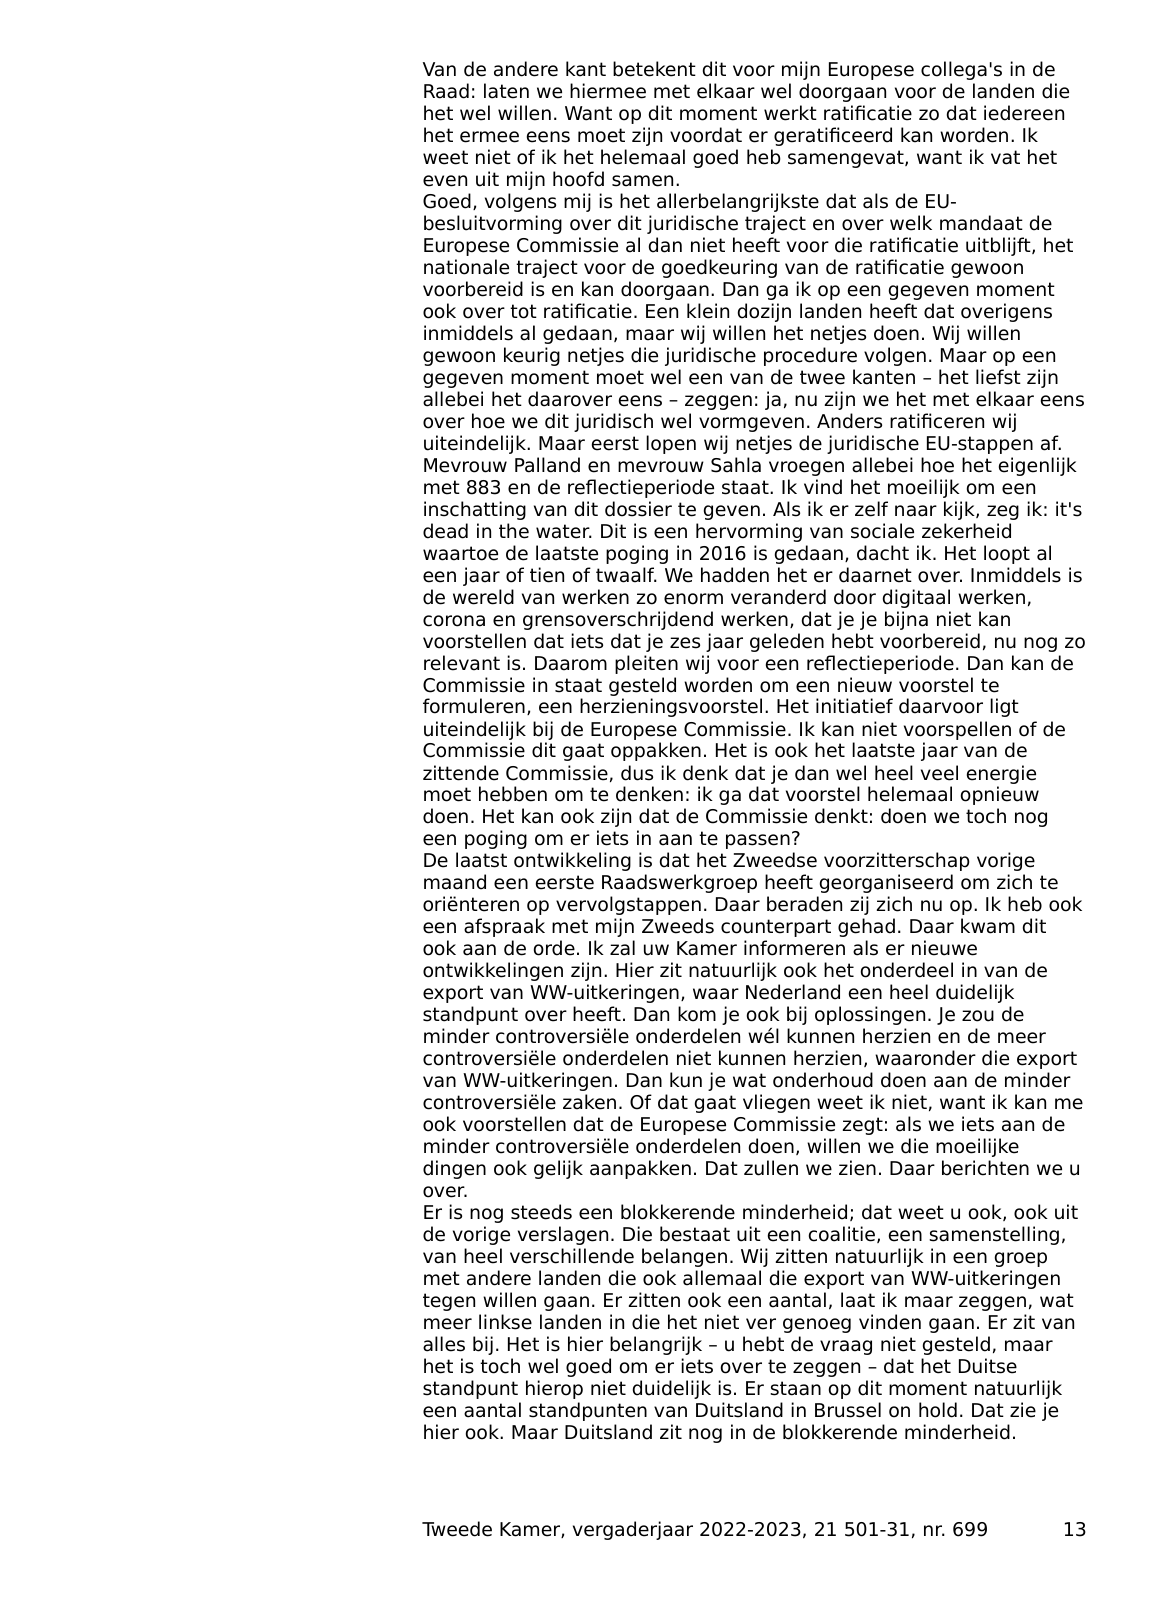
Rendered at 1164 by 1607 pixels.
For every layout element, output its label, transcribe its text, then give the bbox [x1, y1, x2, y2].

text Goed, volgens mij is het allerbelangrijkste dat als de EU-besluitvorming over dit juridische traject en over welk mandaat de Europese Commissie al dan niet heeft voor die ratificatie uitblijft, het nationale traject voor de goedkeuring van de ratificatie gewoon voorbereid is en kan doorgaan. Dan ga ik op een gegeven moment ook over tot ratificatie. Een klein dozijn landen heeft dat overigens inmiddels al gedaan, maar wij willen het netjes doen. Wij willen gewoon keurig netjes die juridische procedure volgen. Maar op een gegeven moment moet wel een van de twee kanten – het liefst zijn allebei het daarover eens – zeggen: ja, nu zijn we het met elkaar eens over hoe we dit juridisch wel vormgeven. Anders ratificeren wij uiteindelijk. Maar eerst lopen wij netjes de juridische EU-stappen af. [422, 191, 1087, 455]
text Mevrouw Palland en mevrouw Sahla vroegen allebei hoe het eigenlijk met 883 en de reflectieperiode staat. Ik vind het moeilijk om een inschatting van dit dossier te geven. Als ik er zelf naar kijk, zeg ik: it's dead in the water. Dit is een hervorming van sociale zekerheid waartoe de laatste poging in 2016 is gedaan, dacht ik. Het loopt al een jaar of tien of twaalf. We hadden het er daarnet over. Inmiddels is de wereld van werken zo enorm veranderd door digitaal werken, corona en grensoverschrijdend werken, dat je je bijna niet kan voorstellen dat iets dat je zes jaar geleden hebt voorbereid, nu nog zo relevant is. Daarom pleiten wij voor een reflectieperiode. Dan kan de Commissie in staat gesteld worden om een nieuw voorstel te formuleren, een herzieningsvoorstel. Het initiatief daarvoor ligt uiteindelijk bij de Europese Commissie. Ik kan niet voorspellen of de Commissie dit gaat oppakken. Het is ook het laatste jaar van de zittende Commissie, dus ik denk dat je dan wel heel veel energie moet hebben om te denken: ik ga dat voorstel helemaal opnieuw doen. Het kan ook zijn dat de Commissie denkt: doen we toch nog een poging om er iets in aan te passen? [422, 455, 1087, 850]
text Van de andere kant betekent dit voor mijn Europese collega's in de Raad: laten we hiermee met elkaar wel doorgaan voor de landen die het wel willen. Want op dit moment werkt ratificatie zo dat iedereen het ermee eens moet zijn voordat er geratificeerd kan worden. Ik weet niet of ik het helemaal goed heb samengevat, want ik vat het even uit mijn hoofd samen. [422, 59, 1087, 191]
text Er is nog steeds een blokkerende minderheid; dat weet u ook, ook uit de vorige verslagen. Die bestaat uit een coalitie, een samenstelling, van heel verschillende belangen. Wij zitten natuurlijk in een groep met andere landen die ook allemaal die export van WW-uitkeringen tegen willen gaan. Er zitten ook een aantal, laat ik maar zeggen, wat meer linkse landen in die het niet ver genoeg vinden gaan. Er zit van alles bij. Het is hier belangrijk – u hebt de vraag niet gesteld, maar het is toch wel goed om er iets over te zeggen – dat het Duitse standpunt hierop niet duidelijk is. Er staan op dit moment natuurlijk een aantal standpunten van Duitsland in Brussel on hold. Dat zie je hier ook. Maar Duitsland zit nog in de blokkerende minderheid. [422, 1202, 1087, 1444]
text De laatst ontwikkeling is dat het Zweedse voorzitterschap vorige maand een eerste Raadswerkgroep heeft georganiseerd om zich te oriënteren op vervolgstappen. Daar beraden zij zich nu op. Ik heb ook een afspraak met mijn Zweeds counterpart gehad. Daar kwam dit ook aan de orde. Ik zal uw Kamer informeren als er nieuwe ontwikkelingen zijn. Hier zit natuurlijk ook het onderdeel in van de export van WW-uitkeringen, waar Nederland een heel duidelijk standpunt over heeft. Dan kom je ook bij oplossingen. Je zou de minder controversiële onderdelen wél kunnen herzien en de meer controversiële onderdelen niet kunnen herzien, waaronder die export van WW-uitkeringen. Dan kun je wat onderhoud doen aan de minder controversiële zaken. Of dat gaat vliegen weet ik niet, want ik kan me ook voorstellen dat de Europese Commissie zegt: als we iets aan de minder controversiële onderdelen doen, willen we die moeilijke dingen ook gelijk aanpakken. Dat zullen we zien. Daar berichten we u over. [422, 850, 1087, 1202]
